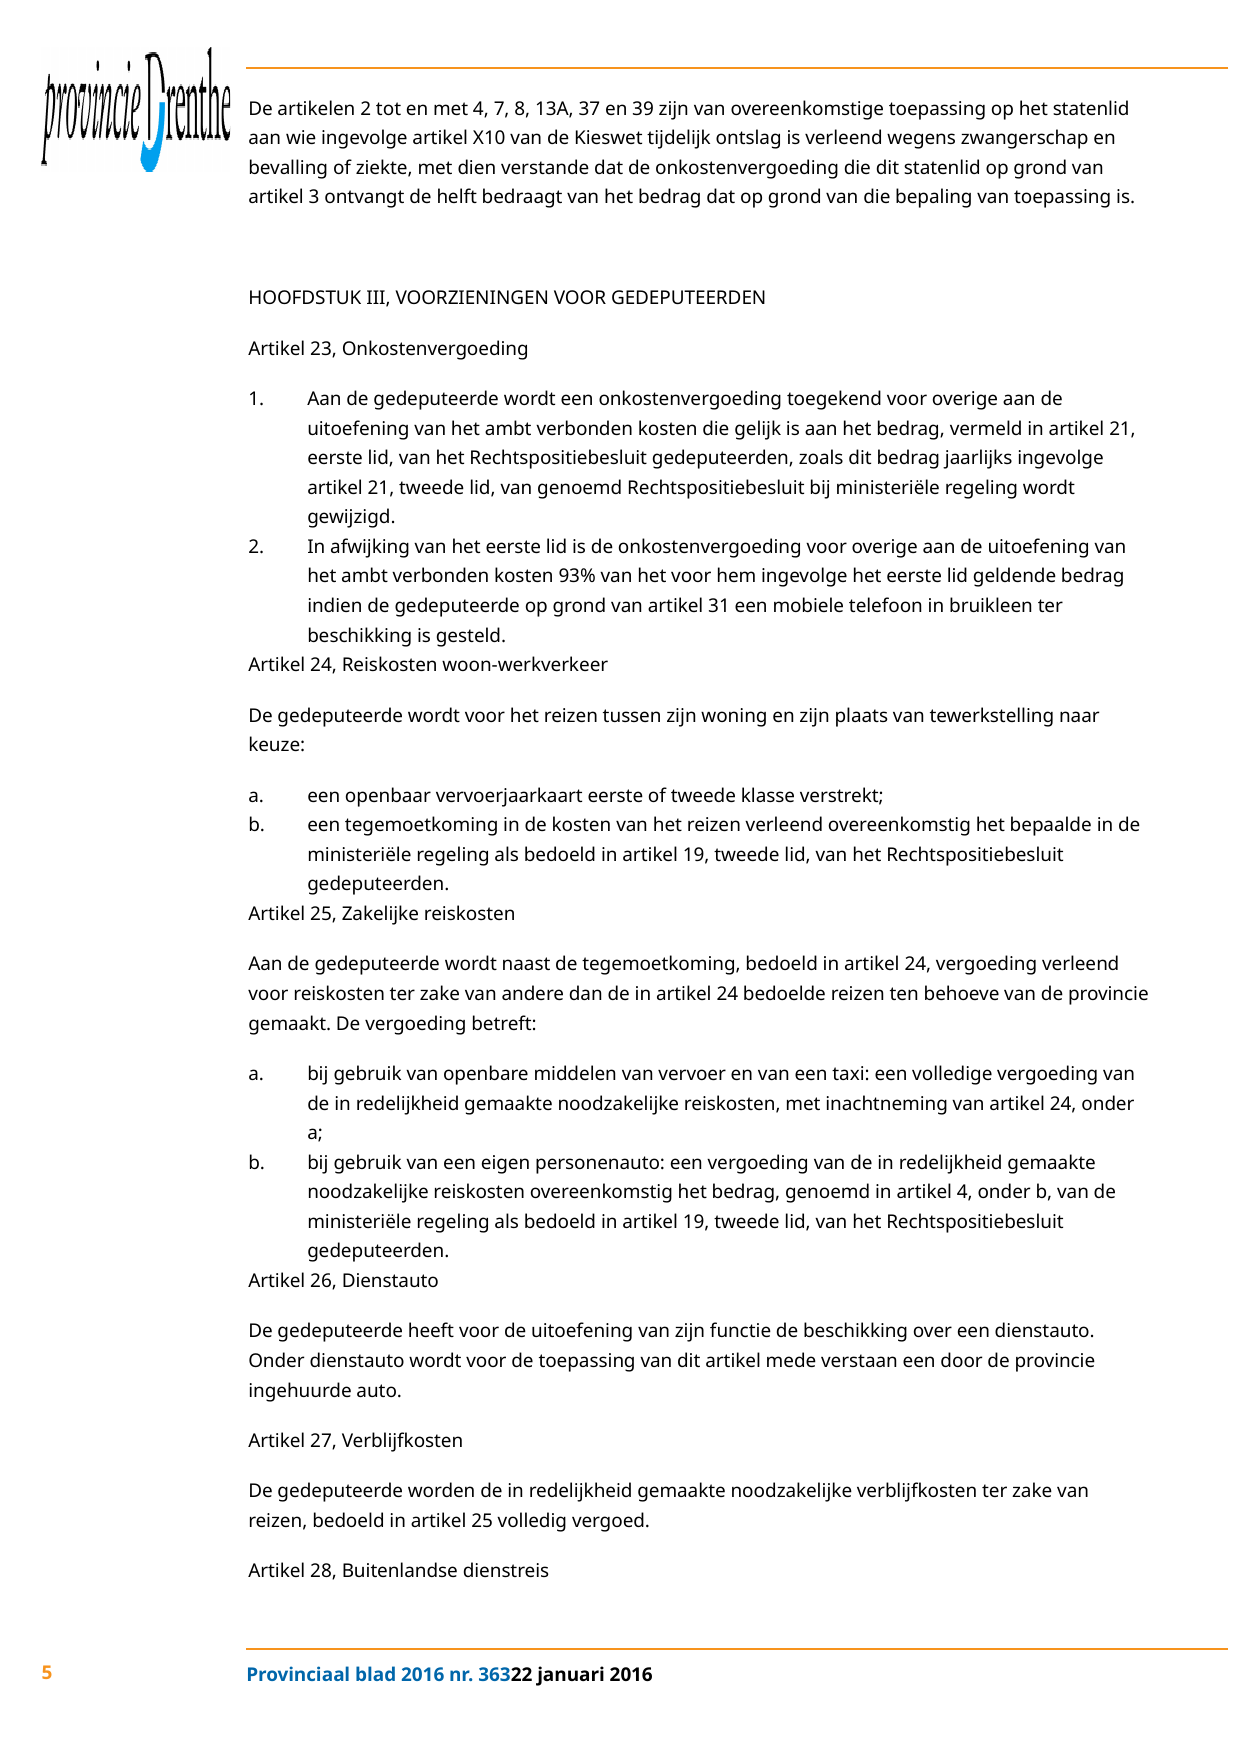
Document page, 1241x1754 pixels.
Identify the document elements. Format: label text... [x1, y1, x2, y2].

text De artikelen 2 tot en met 4, 7, 8, 13A, 37 en 39 zijn van overeenkomstige toepassing op het statenlid aan wie ingevolge artikel X10 van de Kieswet tijdelijk ontslag is verleend wegens zwangerschap en bevalling of ziekte, met dien verstande dat de onkostenvergoeding die dit statenlid op grond van artikel 3 ontvangt de helft bedraagt van het bedrag dat op grond van die bepaling van toepassing is. [248, 95, 1152, 209]
list een tegemoetkoming in de kosten van het reizen verleend overeenkomstig het bepaalde in de ministeriële regeling als bedoeld in artikel 19, tweede lid, van het Rechtspositiebesluit gedeputeerden. [248, 811, 1152, 896]
text De gedeputeerde heeft voor de uitoefening van zijn functie de beschikking over een dienstauto. Onder dienstauto wordt voor de toepassing van dit artikel mede verstaan een door de provincie ingehuurde auto. [248, 1318, 1152, 1403]
list bij gebruik van een eigen personenauto: een vergoeding van de in redelijkheid gemaakte noodzakelijke reiskosten overeenkomstig het bedrag, genoemd in artikel 4, onder b, van de ministeriële regeling als bedoeld in artikel 19, tweede lid, van het Rechtspositiebesluit gedeputeerden. [248, 1149, 1152, 1263]
list In afwijking van het eerste lid is de onkostenvergoeding voor overige aan de uitoefening van het ambt verbonden kosten 93% van het voor hem ingevolge het eerste lid geldende bedrag indien de gedeputeerde op grond van artikel 31 een mobiele telefoon in bruikleen ter beschikking is gesteld. [248, 533, 1152, 648]
list Aan de gedeputeerde wordt een onkostenvergoeding toegekend voor overige aan de uitoefening van het ambt verbonden kosten die gelijk is aan het bedrag, vermeld in artikel 21, eerste lid, van het Rechtspositiebesluit gedeputeerden, zoals dit bedrag jaarlijks ingevolge artikel 21, tweede lid, van genoemd Rechtspositiebesluit bij ministeriële regeling wordt gewijzigd. [248, 385, 1152, 529]
list bij gebruik van openbare middelen van vervoer en van een taxi: een volledige vergoeding van de in redelijkheid gemaakte noodzakelijke reiskosten, met inachtneming van artikel 24, onder a; [248, 1060, 1152, 1145]
text Artikel 26, Dienstauto [248, 1267, 1152, 1293]
text De gedeputeerde wordt voor het reizen tussen zijn woning en zijn plaats van tewerkstelling naar keuze: [248, 702, 1152, 757]
picture [41, 47, 231, 172]
text Artikel 25, Zakelijke reiskosten [248, 900, 1152, 926]
text Artikel 23, Onkostenvergoeding [248, 335, 1152, 361]
text De gedeputeerde worden de in redelijkheid gemaakte noodzakelijke verblijfkosten ter zake van reizen, bedoeld in artikel 25 volledig vergoed. [248, 1478, 1152, 1533]
text HOOFDSTUK III, VOORZIENINGEN VOOR GEDEPUTEERDEN [248, 284, 1152, 310]
text Artikel 27, Verblijfkosten [248, 1427, 1152, 1453]
text Artikel 28, Buitenlandse dienstreis [248, 1558, 1152, 1583]
list een openbaar vervoerjaarkaart eerste of tweede klasse verstrekt; [248, 782, 1152, 808]
text Aan de gedeputeerde wordt naast de tegemoetkoming, bedoeld in artikel 24, vergoeding verleend voor reiskosten ter zake van andere dan de in artikel 24 bedoelde reizen ten behoeve van de provincie gemaakt. De vergoeding betreft: [248, 951, 1152, 1036]
text Artikel 24, Reiskosten woon-werkverkeer [248, 651, 1152, 677]
